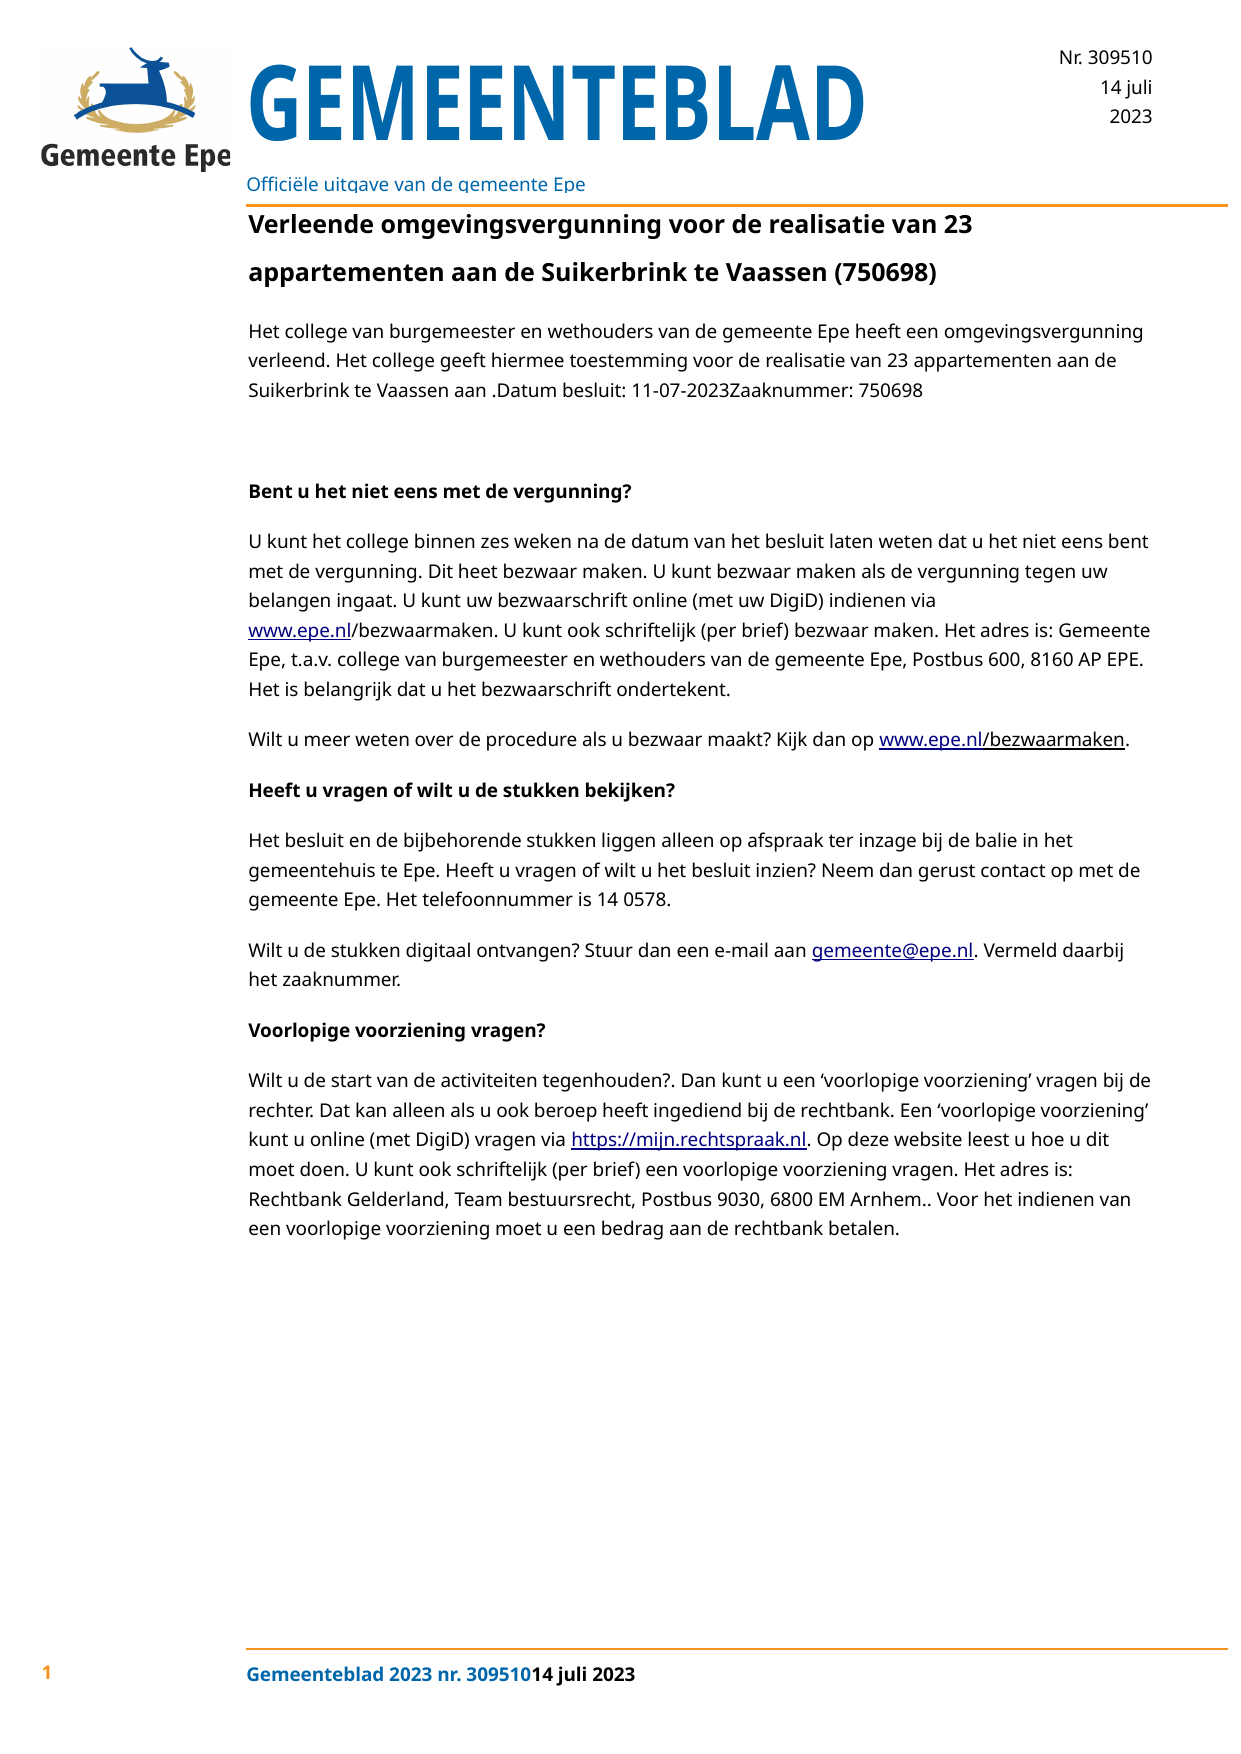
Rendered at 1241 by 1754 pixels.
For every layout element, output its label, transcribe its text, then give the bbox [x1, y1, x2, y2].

text Wilt u de stukken digitaal ontvangen? Stuur dan een e-mail aan gemeente@epe.nl. Vermeld daarbij het zaaknummer. [248, 937, 1152, 992]
text Het college van burgemeester en wethouders van de gemeente Epe heeft een omgevingsvergunning verleend. Het college geeft hiermee toestemming voor de realisatie van 23 appartementen aan de Suikerbrink te Vaassen aan .Datum besluit: 11-07-2023Zaaknummer: 750698 [248, 318, 1152, 403]
text Bent u het niet eens met de vergunning? [248, 478, 1152, 504]
text Heeft u vragen of wilt u de stukken bekijken? [248, 777, 1152, 803]
text Verleende omgevingsvergunning voor de realisatie van 23 appartementen aan de Suikerbrink te Vaassen (750698) [248, 207, 1152, 288]
text U kunt het college binnen zes weken na de datum van het besluit laten weten dat u het niet eens bent met de vergunning. Dit heet bezwaar maken. U kunt bezwaar maken als de vergunning tegen uw belangen ingaat. U kunt uw bezwaarschrift online (met uw DigiD) indienen via www.epe.nl/bezwaarmaken. U kunt ook schriftelijk (per brief) bezwaar maken. Het adres is: Gemeente Epe, t.a.v. college van burgemeester en wethouders van de gemeente Epe, Postbus 600, 8160 AP EPE. Het is belangrijk dat u het bezwaarschrift ondertekent. [248, 528, 1152, 702]
text Het besluit en de bijbehorende stukken liggen alleen op afspraak ter inzage bij de balie in het gemeentehuis te Epe. Heeft u vragen of wilt u het besluit inzien? Neem dan gerust contact op met de gemeente Epe. Het telefoonnummer is 14 0578. [248, 827, 1152, 912]
text Voorlopige voorziening vragen? [248, 1017, 1152, 1043]
text Wilt u de start van de activiteiten tegenhouden?. Dan kunt u een ‘voorlopige voorziening’ vragen bij de rechter. Dat kan alleen als u ook beroep heeft ingediend bij de rechtbank. Een ‘voorlopige voorziening’ kunt u online (met DigiD) vragen via https://mijn.rechtspraak.nl. Op deze website leest u hoe u dit moet doen. U kunt ook schriftelijk (per brief) een voorlopige voorziening vragen. Het adres is: Rechtbank Gelderland, Team bestuursrecht, Postbus 9030, 6800 EM Arnhem.. Voor het indienen van een voorlopige voorziening moet u een bedrag aan de rechtbank betalen. [248, 1067, 1152, 1241]
picture [41, 47, 231, 172]
text Wilt u meer weten over de procedure als u bezwaar maakt? Kijk dan op www.epe.nl/bezwaarmaken. [248, 727, 1152, 752]
